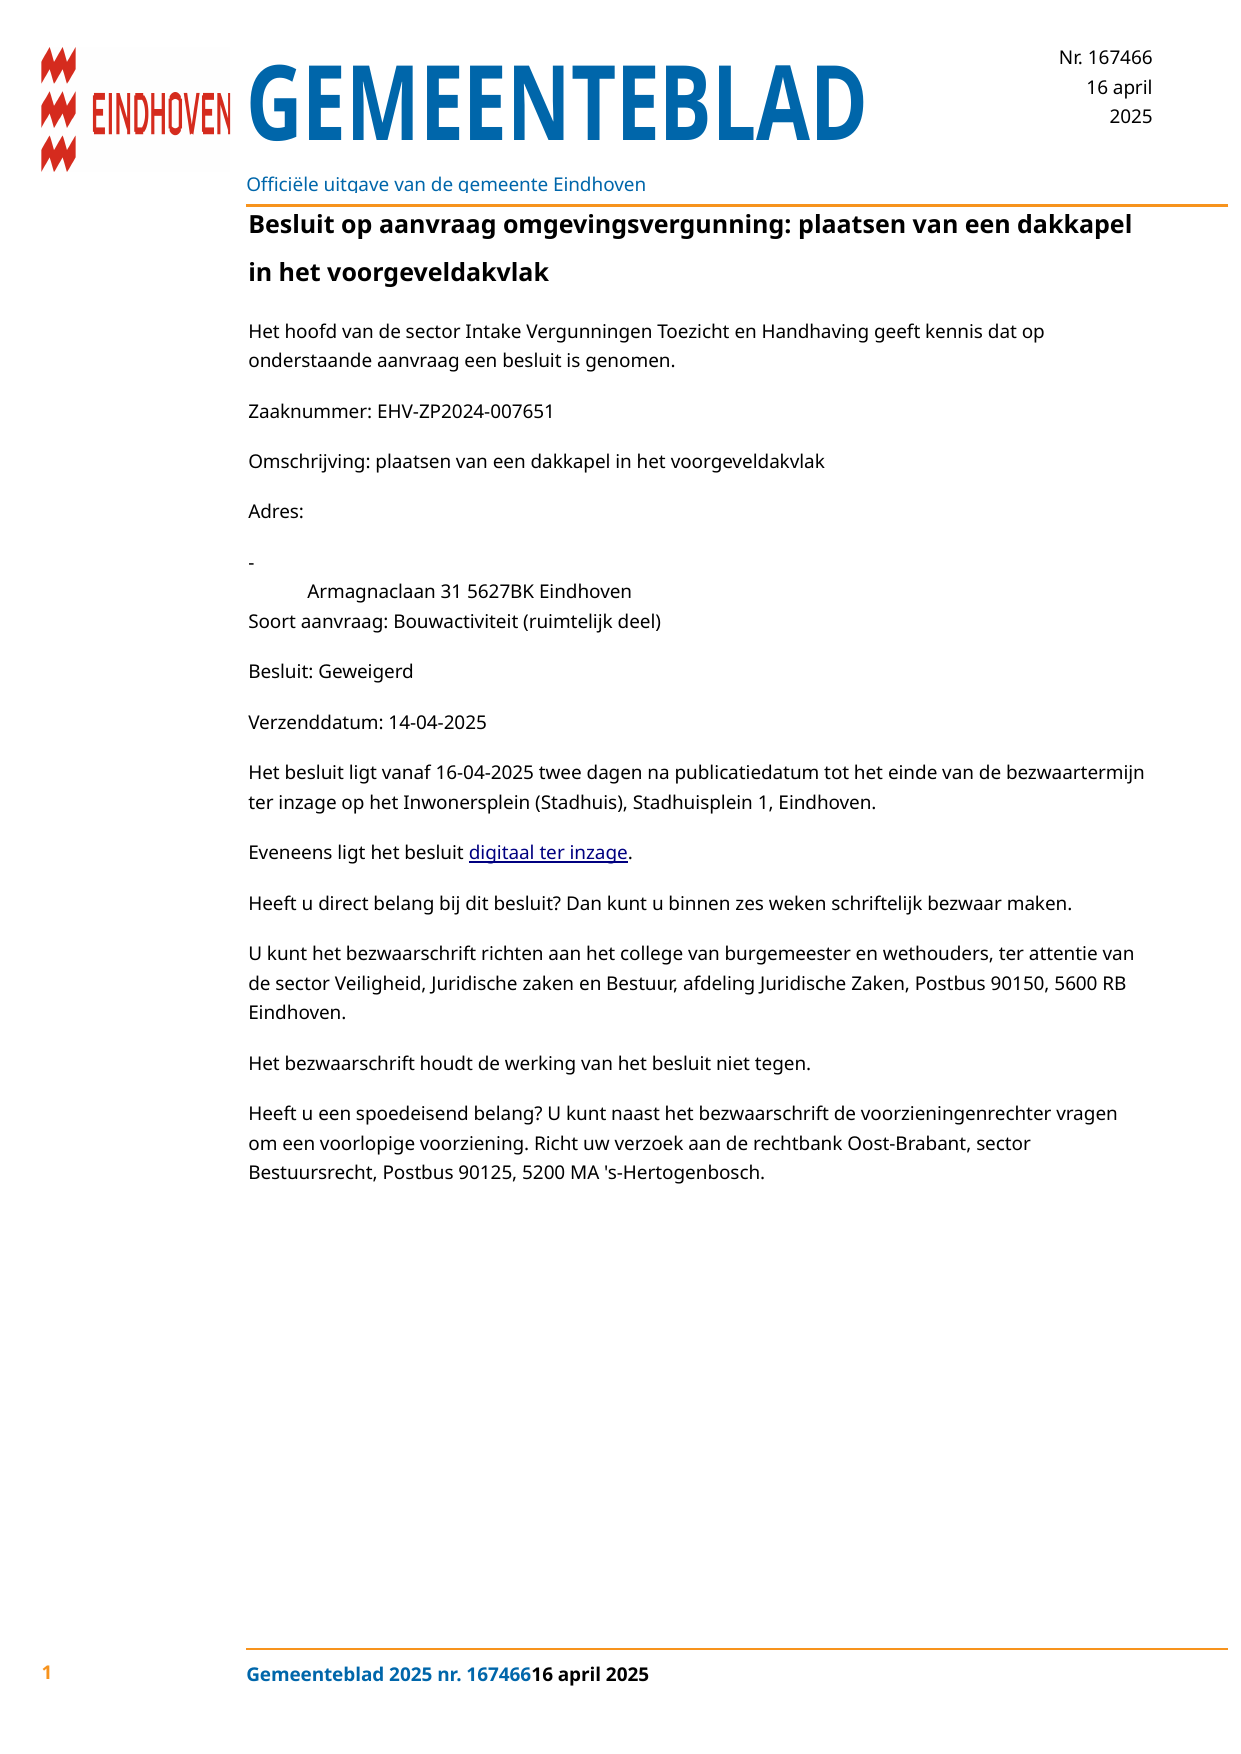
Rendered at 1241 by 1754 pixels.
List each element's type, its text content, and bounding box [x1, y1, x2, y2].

text U kunt het bezwaarschrift richten aan het college van burgemeester en wethouders, ter attentie van de sector Veiligheid, Juridische zaken en Bestuur, afdeling Juridische Zaken, Postbus 90150, 5600 RB Eindhoven. [248, 940, 1152, 1025]
text Besluit op aanvraag omgevingsvergunning: plaatsen van een dakkapel in het voorgeveldakvlak [248, 207, 1152, 288]
text Besluit: Geweigerd [248, 659, 1152, 684]
text Heeft u een spoedeisend belang? U kunt naast het bezwaarschrift de voorzieningenrechter vragen om een voorlopige voorziening. Richt uw verzoek aan de rechtbank Oost-Brabant, sector Bestuursrecht, Postbus 90125, 5200 MA 's-Hertogenbosch. [248, 1100, 1152, 1185]
text Adres: [248, 499, 1152, 524]
text Het bezwaarschrift houdt de werking van het besluit niet tegen. [248, 1050, 1152, 1076]
text Eveneens ligt het besluit digitaal ter inzage. [248, 839, 1152, 865]
text Zaaknummer: EHV-ZP2024-007651 [248, 398, 1152, 424]
picture [41, 47, 231, 172]
text Het besluit ligt vanaf 16-04-2025 twee dagen na publicatiedatum tot het einde van de bezwaartermijn ter inzage op het Inwonersplein (Stadhuis), Stadhuisplein 1, Eindhoven. [248, 759, 1152, 815]
text Soort aanvraag: Bouwactiviteit (ruimtelijk deel) [248, 608, 1152, 634]
text Het hoofd van de sector Intake Vergunningen Toezicht en Handhaving geeft kennis dat op onderstaande aanvraag een besluit is genomen. [248, 318, 1152, 373]
text Omschrijving: plaatsen van een dakkapel in het voorgeveldakvlak [248, 448, 1152, 474]
text Verzenddatum: 14-04-2025 [248, 709, 1152, 735]
text Heeft u direct belang bij dit besluit? Dan kunt u binnen zes weken schriftelijk bezwaar maken. [248, 890, 1152, 916]
list Armagnaclaan 31 5627BK Eindhoven [248, 579, 1152, 604]
